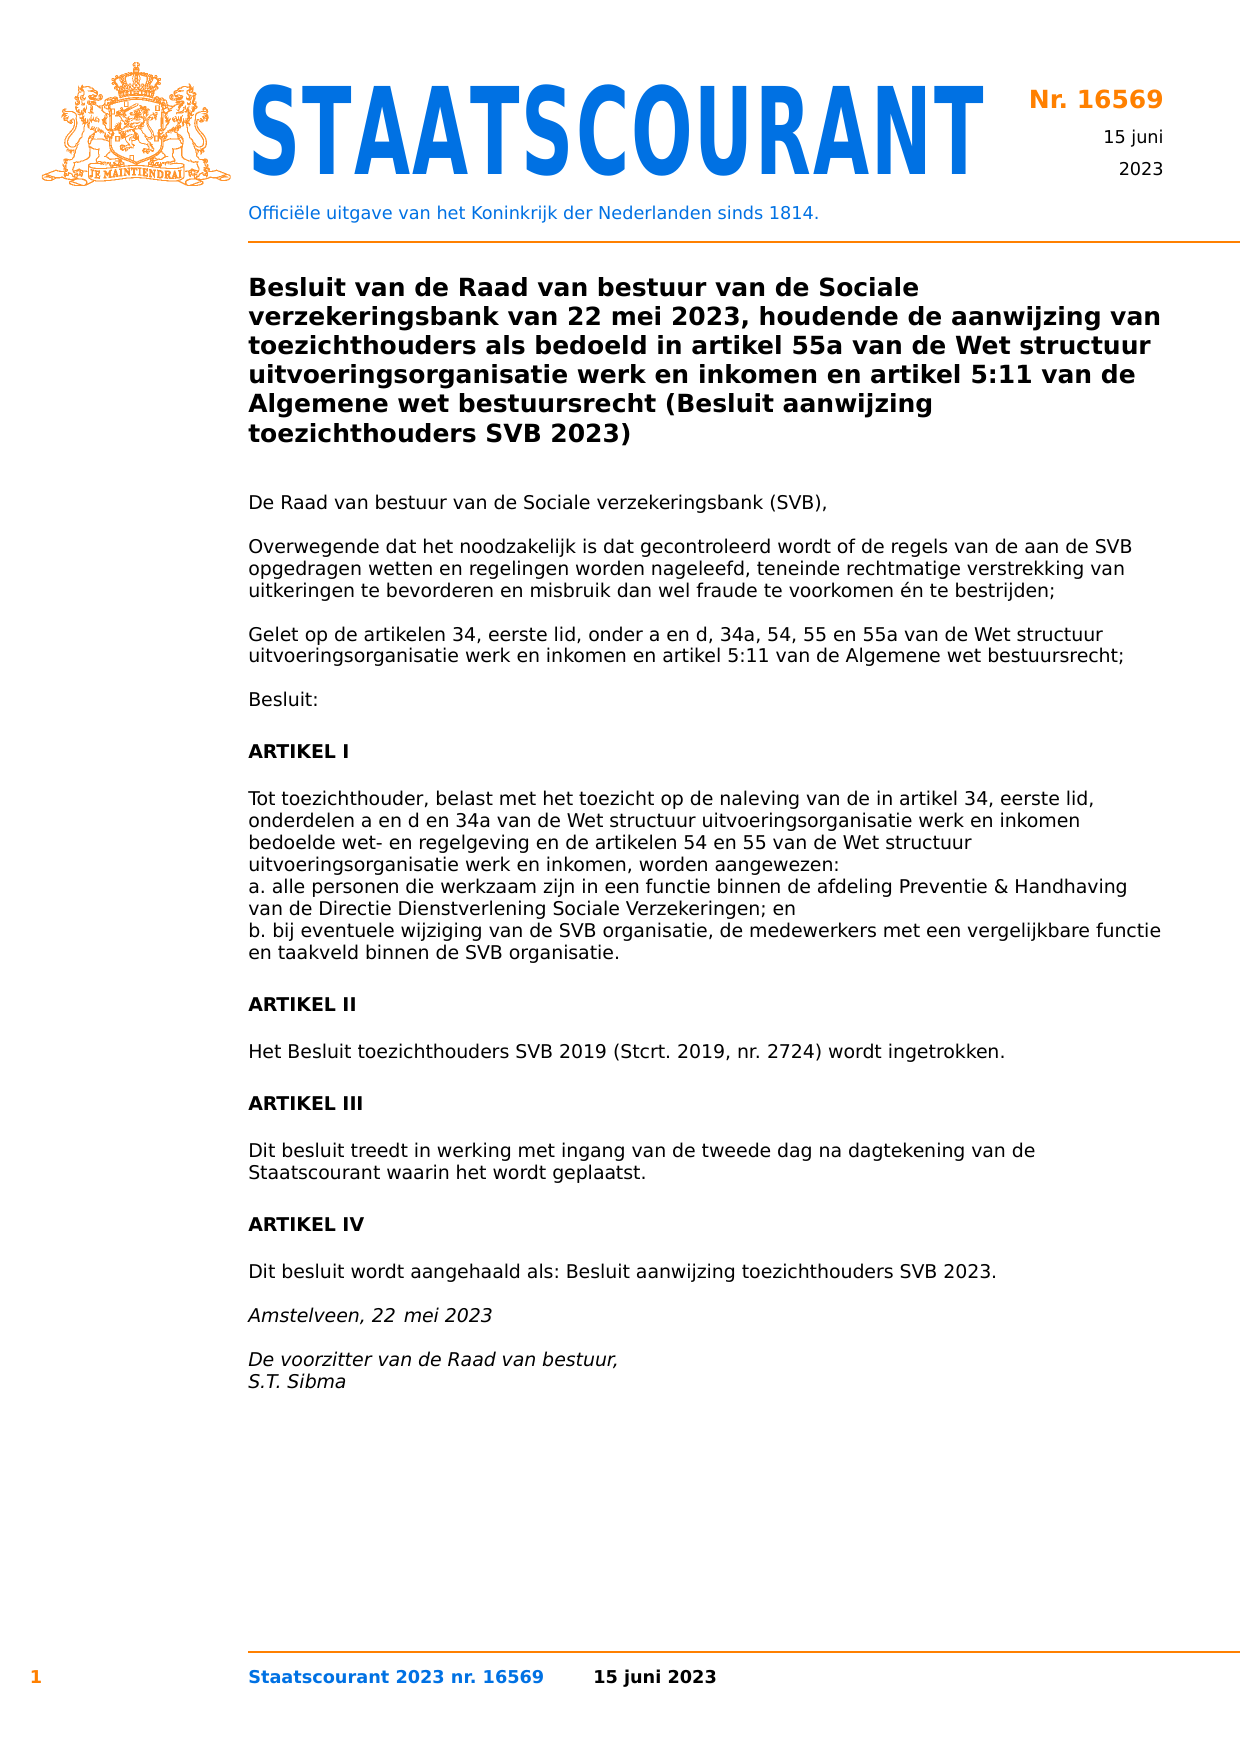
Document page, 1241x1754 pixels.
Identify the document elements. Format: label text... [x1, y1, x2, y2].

text De Raad van bestuur van de Sociale verzekeringsbank (SVB), [248, 492, 1163, 514]
text Tot toezichthouder, belast met het toezicht op de naleving van de in artikel 34, eerste lid, onderdelen a en d en 34a van de Wet structuur uitvoeringsorganisatie werk en inkomen bedoelde wet- en regelgeving en de artikelen 54 en 55 van de Wet structuur uitvoeringsorganisatie werk en inkomen, worden aangewezen: [248, 788, 1163, 876]
text Dit besluit treedt in werking met ingang van de tweede dag na dagtekening van de Staatscourant waarin het wordt geplaatst. [248, 1140, 1163, 1184]
subtitle ARTIKEL II [248, 994, 1163, 1016]
text Het Besluit toezichthouders SVB 2019 (Stcrt. 2019, nr. 2724) wordt ingetrokken. [248, 1041, 1163, 1063]
text De voorzitter van de Raad van bestuur, S.T. Sibma [248, 1349, 1163, 1393]
table_cell 15 juni [998, 121, 1240, 153]
table_cell 2023 [998, 153, 1240, 203]
text Besluit: [248, 689, 1163, 711]
subtitle ARTIKEL IV [248, 1214, 1163, 1236]
subtitle Besluit van de Raad van bestuur van de Sociale verzekeringsbank van 22 mei 2023, houdende de aanwijzing van toezichthouders als bedoeld in artikel 55a van de Wet structuur uitvoeringsorganisatie werk en inkomen en artikel 5:11 van de Algemene wet bestuursrecht (Besluit aanwijzing toezichthouders SVB 2023) [248, 273, 1163, 448]
text a. alle personen die werkzaam zijn in een functie binnen de afdeling Preventie & Handhaving van de Directie Dienstverlening Sociale Verzekeringen; en [248, 876, 1163, 920]
table_cell Officiële uitgave van het Koninkrijk der Nederlanden sinds 1814. [248, 203, 1240, 241]
text b. bij eventuele wijziging van de SVB organisatie, de medewerkers met een vergelijkbare functie en taakveld binnen de SVB organisatie. [248, 920, 1163, 964]
text Gelet op de artikelen 34, eerste lid, onder a en d, 34a, 54, 55 en 55a van de Wet structuur uitvoeringsorganisatie werk en inkomen en artikel 5:11 van de Algemene wet bestuursrecht; [248, 623, 1163, 667]
subtitle ARTIKEL III [248, 1093, 1163, 1115]
subtitle ARTIKEL I [248, 741, 1163, 763]
table_header Nr. 16569 [998, 62, 1240, 121]
table_header STAATSCOURANT [248, 62, 998, 203]
text Dit besluit wordt aangehaald als: Besluit aanwijzing toezichthouders SVB 2023. [248, 1261, 1163, 1283]
picture [41, 62, 231, 186]
text Overwegende dat het noodzakelijk is dat gecontroleerd wordt of de regels van de aan de SVB opgedragen wetten en regelingen worden nageleefd, teneinde rechtmatige verstrekking van uitkeringen te bevorderen en misbruik dan wel fraude te voorkomen én te bestrijden; [248, 536, 1163, 602]
text Amstelveen, 22 mei 2023 [248, 1305, 1163, 1327]
table_header [25, 62, 248, 241]
